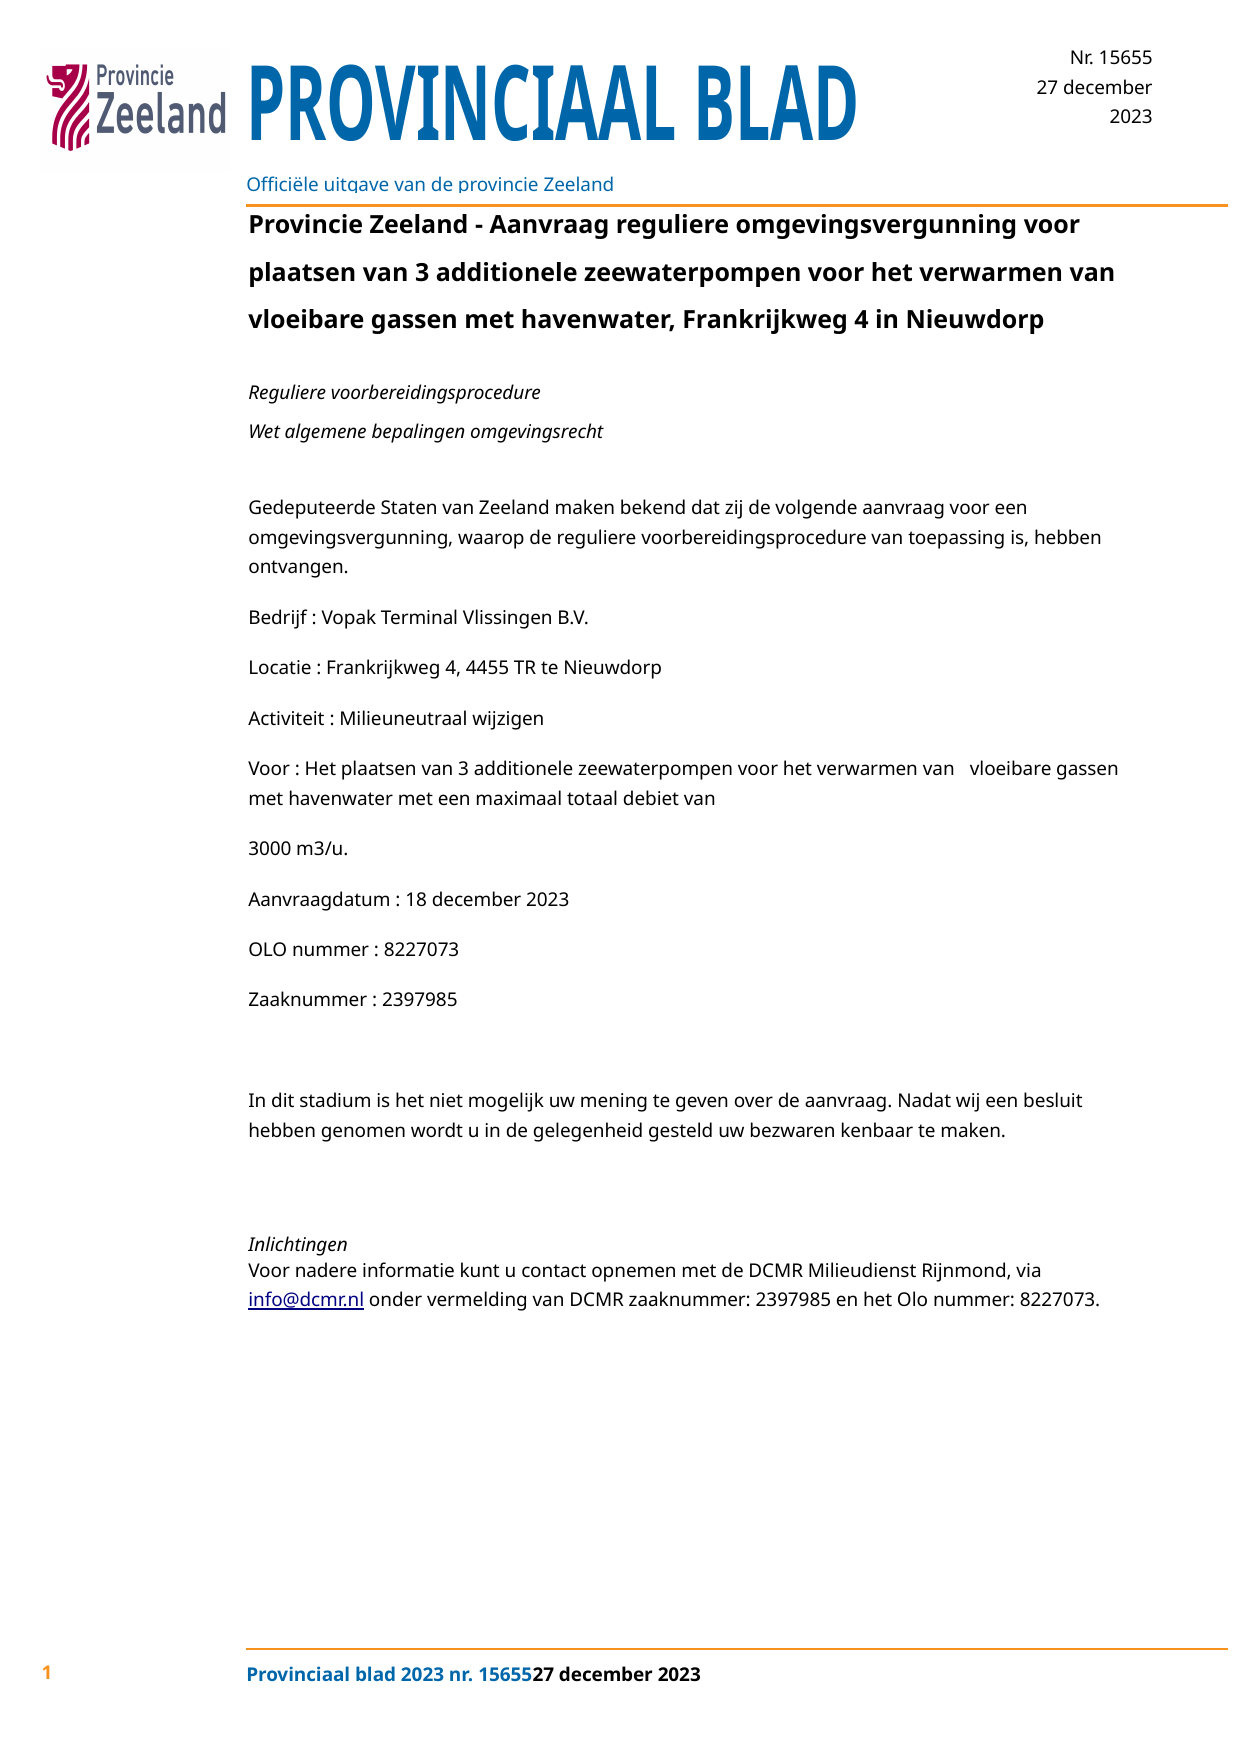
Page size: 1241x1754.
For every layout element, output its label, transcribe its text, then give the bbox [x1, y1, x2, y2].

text Locatie : Frankrijkweg 4, 4455 TR te Nieuwdorp [248, 654, 1152, 680]
text Gedeputeerde Staten van Zeeland maken bekend dat zij de volgende aanvraag voor een omgevingsvergunning, waarop de reguliere voorbereidingsprocedure van toepassing is, hebben ontvangen. [248, 494, 1152, 579]
text Voor nadere informatie kunt u contact opnemen met de DCMR Milieudienst Rijnmond, via info@dcmr.nl onder vermelding van DCMR zaaknummer: 2397985 en het Olo nummer: 8227073. [248, 1257, 1152, 1312]
text 3000 m3/u. [248, 835, 1152, 861]
text Voor : Het plaatsen van 3 additionele zeewaterpompen voor het verwarmen van vloeibare gassen met havenwater met een maximaal totaal debiet van [248, 755, 1152, 811]
text Activiteit : Milieuneutraal wijzigen [248, 705, 1152, 731]
text Reguliere voorbereidingsprocedure [248, 379, 1152, 405]
text In dit stadium is het niet mogelijk uw mening te geven over de aanvraag. Nadat wij een besluit hebben genomen wordt u in de gelegenheid gesteld uw bezwaren kenbaar te maken. [248, 1087, 1152, 1143]
picture [41, 47, 231, 172]
text Aanvraagdatum : 18 december 2023 [248, 886, 1152, 911]
text OLO nummer : 8227073 [248, 936, 1152, 962]
text Provincie Zeeland - Aanvraag reguliere omgevingsvergunning voor plaatsen van 3 additionele zeewaterpompen voor het verwarmen van vloeibare gassen met havenwater, Frankrijkweg 4 in Nieuwdorp [248, 207, 1152, 336]
text Wet algemene bepalingen omgevingsrecht [248, 418, 1152, 444]
text Zaaknummer : 2397985 [248, 987, 1152, 1012]
text Bedrijf : Vopak Terminal Vlissingen B.V. [248, 604, 1152, 630]
text Inlichtingen [248, 1231, 1152, 1257]
